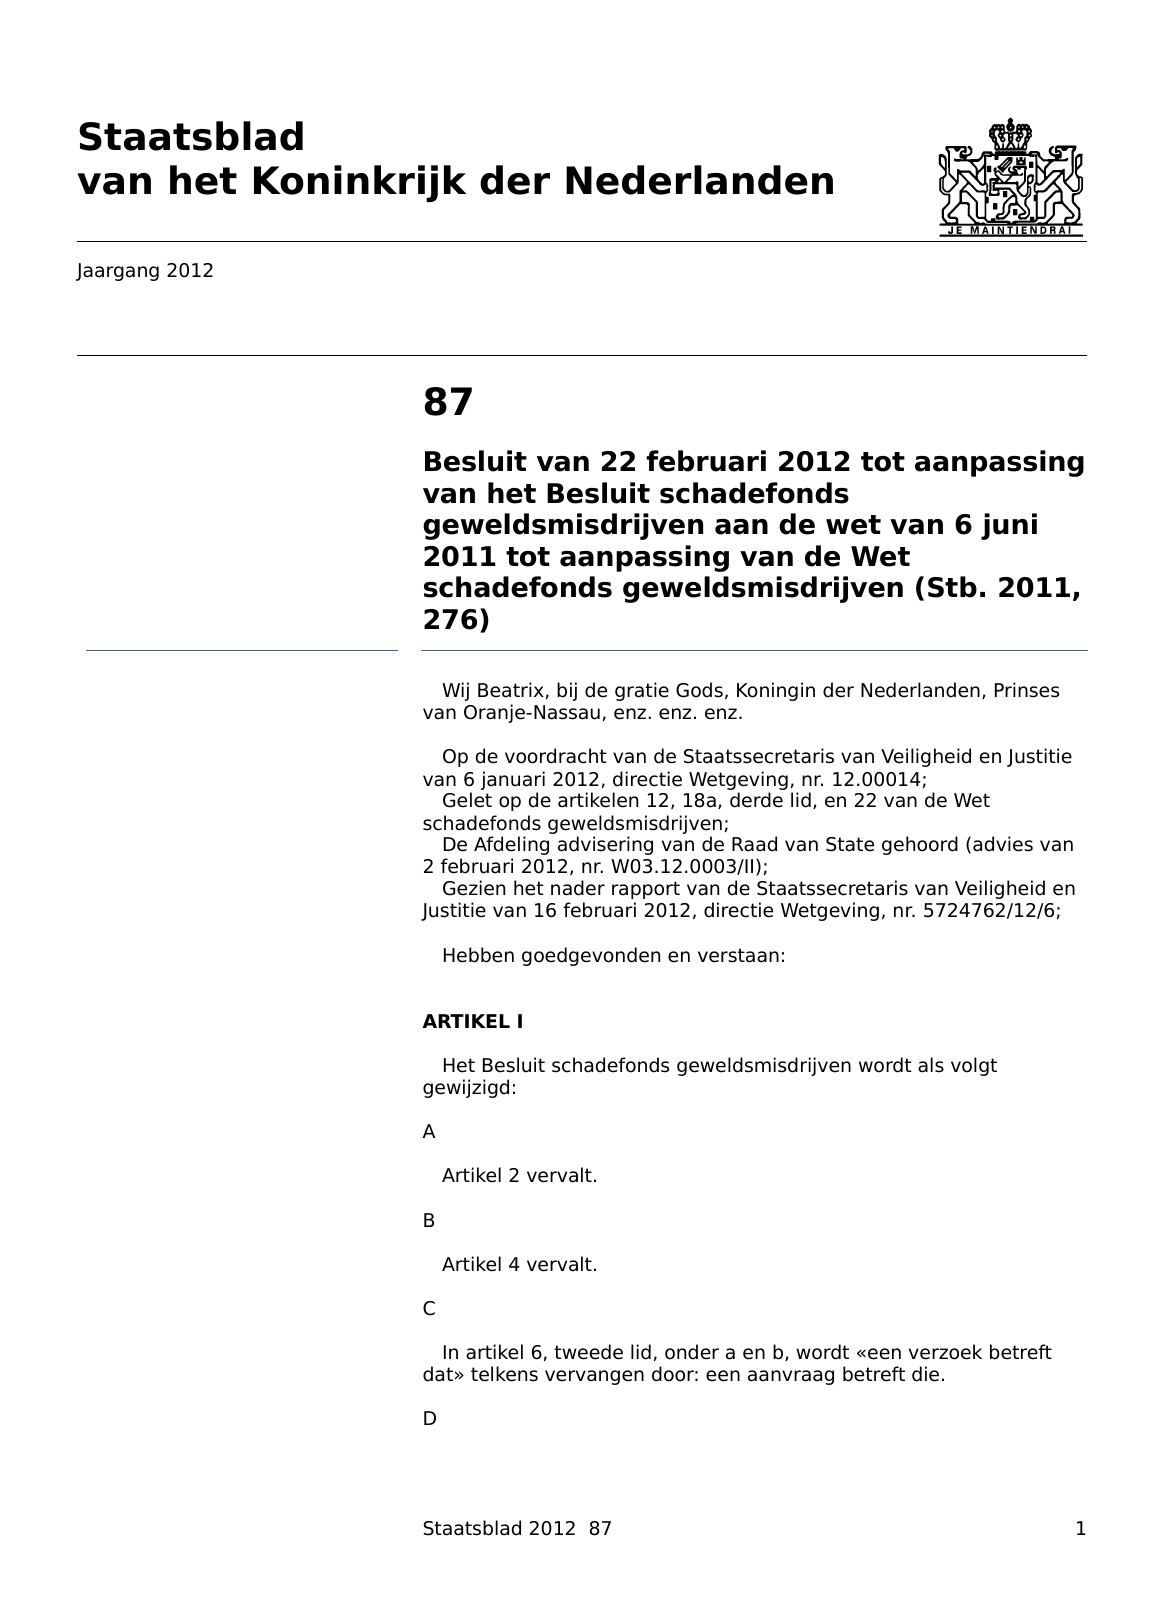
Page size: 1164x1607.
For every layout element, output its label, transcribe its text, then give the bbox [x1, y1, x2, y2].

text D [422, 1408, 1087, 1430]
text In artikel 6, tweede lid, onder a en b, wordt «een verzoek betreft dat» telkens vervangen door: een aanvraag betreft die. [422, 1342, 1087, 1386]
subtitle ARTIKEL I [422, 1011, 1087, 1033]
text Besluit van 22 februari 2012 tot aanpassing van het Besluit schadefonds geweldsmisdrijven aan de wet van 6 juni 2011 tot aanpassing van de Wet schadefonds geweldsmisdrijven (Stb. 2011, 276) [422, 447, 1087, 636]
table_cell Jaargang 2012 [77, 242, 1087, 355]
text Gezien het nader rapport van de Staatssecretaris van Veiligheid en Justitie van 16 februari 2012, directie Wetgeving, nr. 5724762/12/6; [422, 878, 1087, 922]
text Wij Beatrix, bij de gratie Gods, Koningin der Nederlanden, Prinses van Oranje-Nassau, enz. enz. enz. [422, 680, 1087, 724]
text B [422, 1209, 1087, 1231]
subtitle 87 [422, 381, 1087, 424]
picture [936, 115, 1087, 240]
text A [422, 1121, 1087, 1143]
table_header Staatsblad van het Koninkrijk der Nederlanden [77, 100, 886, 241]
text Op de voordracht van de Staatssecretaris van Veiligheid en Justitie van 6 januari 2012, directie Wetgeving, nr. 12.00014; [422, 746, 1087, 790]
text De Afdeling advisering van de Raad van State gehoord (advies van 2 februari 2012, nr. W03.12.0003/II); [422, 834, 1087, 878]
text Het Besluit schadefonds geweldsmisdrijven wordt als volgt gewijzigd: [422, 1055, 1087, 1099]
table_header [886, 100, 1087, 241]
text C [422, 1298, 1087, 1320]
text Artikel 4 vervalt. [422, 1254, 1087, 1276]
text Artikel 2 vervalt. [422, 1165, 1087, 1187]
text Gelet op de artikelen 12, 18a, derde lid, en 22 van de Wet schadefonds geweldsmisdrijven; [422, 790, 1087, 834]
text Hebben goedgevonden en verstaan: [422, 944, 1087, 966]
